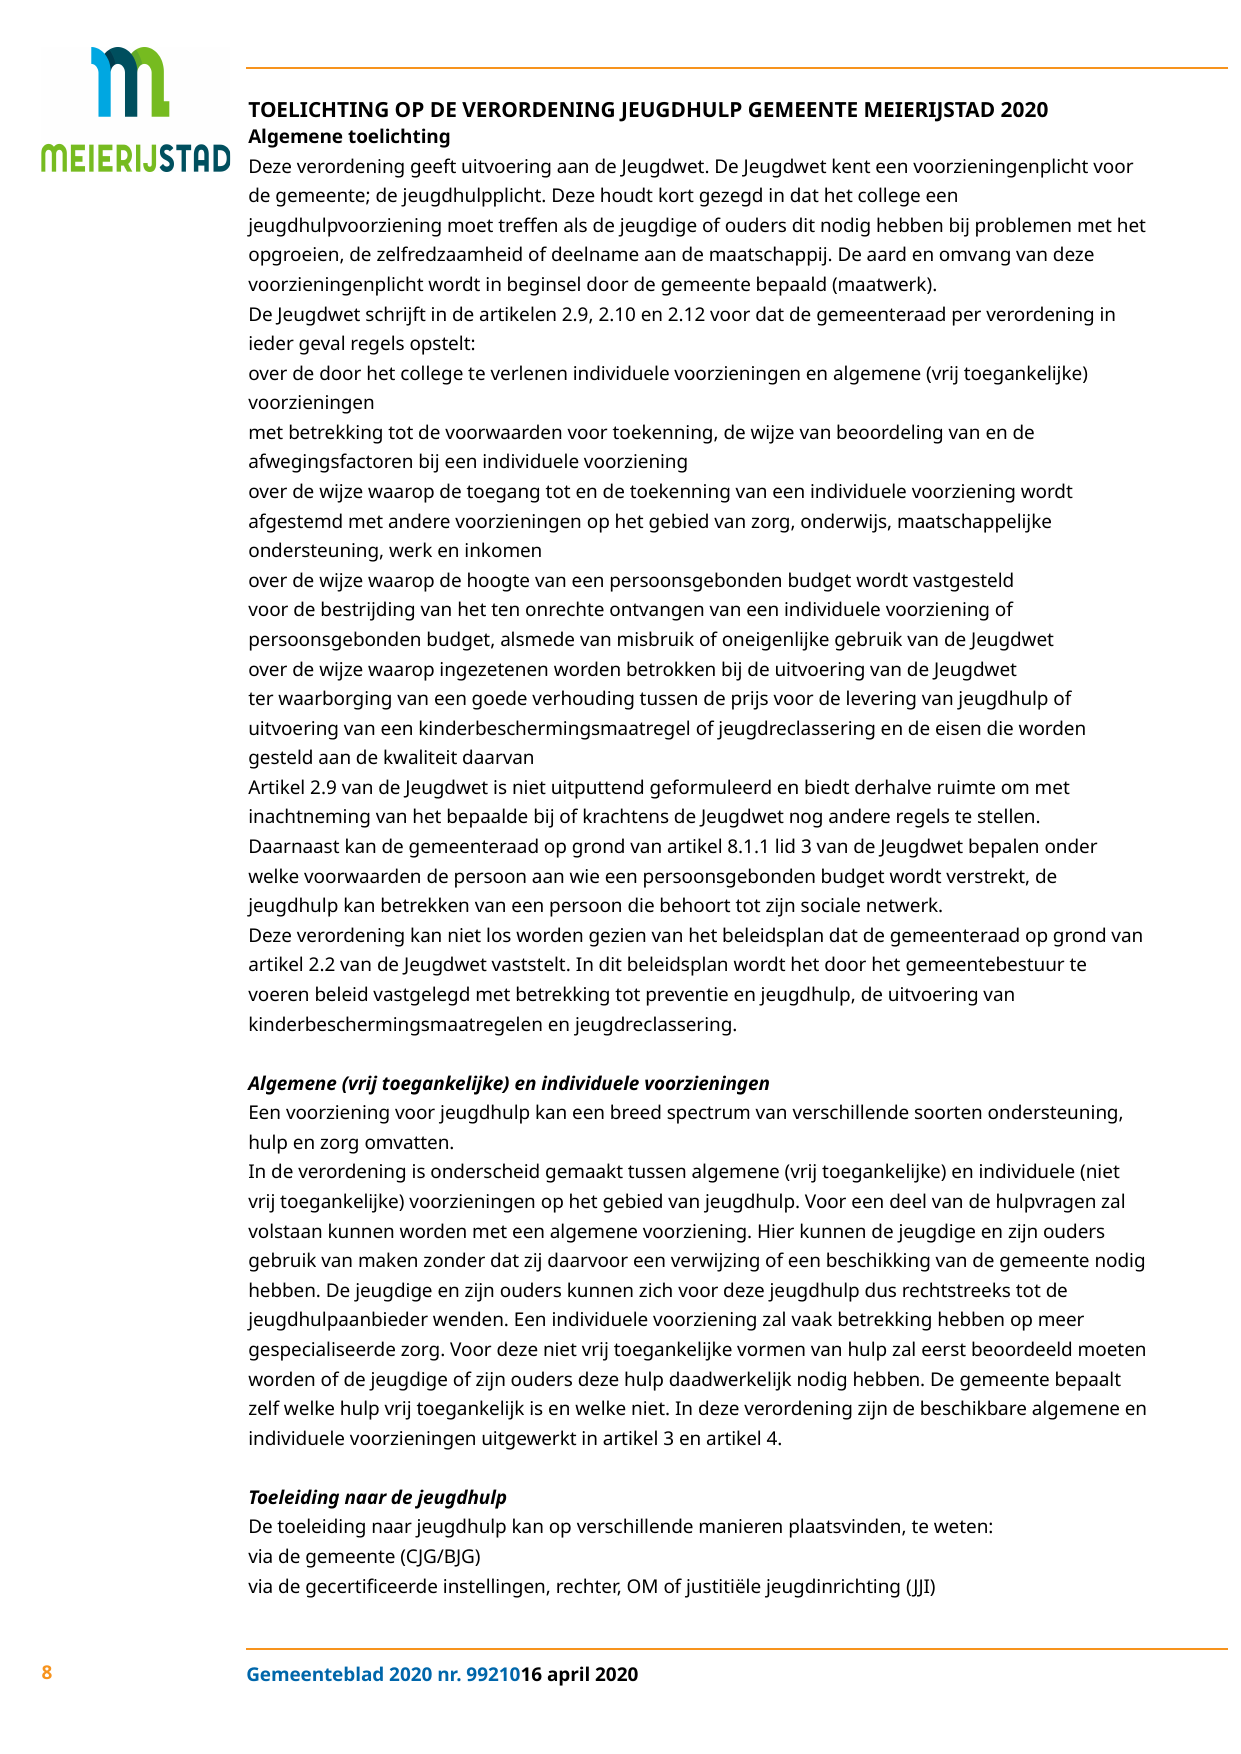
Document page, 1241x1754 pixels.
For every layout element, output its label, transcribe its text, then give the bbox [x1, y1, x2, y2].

text TOELICHTING OP DE VERORDENING JEUGDHULP GEMEENTE MEIERIJSTAD 2020 [248, 95, 1152, 123]
text via de gemeente (CJG/BJG) [248, 1543, 1152, 1569]
text ter waarborging van een goede verhouding tussen de prijs voor de levering van jeugdhulp of uitvoering van een kinderbeschermingsmaatregel of jeugdreclassering en de eisen die worden gesteld aan de kwaliteit daarvan [248, 685, 1152, 770]
text De Jeugdwet schrijft in de artikelen 2.9, 2.10 en 2.12 voor dat de gemeenteraad per verordening in ieder geval regels opstelt: [248, 301, 1152, 356]
text Deze verordening kan niet los worden gezien van het beleidsplan dat de gemeenteraad op grond van artikel 2.2 van de Jeugdwet vaststelt. In dit beleidsplan wordt het door het gemeentebestuur te voeren beleid vastgelegd met betrekking tot preventie en jeugdhulp, de uitvoering van kinderbeschermingsmaatregelen en jeugdreclassering. [248, 922, 1152, 1037]
text over de wijze waarop de toegang tot en de toekenning van een individuele voorziening wordt afgestemd met andere voorzieningen op het gebied van zorg, onderwijs, maatschappelijke ondersteuning, werk en inkomen [248, 478, 1152, 563]
text over de wijze waarop ingezetenen worden betrokken bij de uitvoering van de Jeugdwet [248, 656, 1152, 682]
picture [41, 47, 231, 172]
text In de verordening is onderscheid gemaakt tussen algemene (vrij toegankelijke) en individuele (niet vrij toegankelijke) voorzieningen op het gebied van jeugdhulp. Voor een deel van de hulpvragen zal volstaan kunnen worden met een algemene voorziening. Hier kunnen de jeugdige en zijn ouders gebruik van maken zonder dat zij daarvoor een verwijzing of een beschikking van de gemeente nodig hebben. De jeugdige en zijn ouders kunnen zich voor deze jeugdhulp dus rechtstreeks tot de jeugdhulpaanbieder wenden. Een individuele voorziening zal vaak betrekking hebben op meer gespecialiseerde zorg. Voor deze niet vrij toegankelijke vormen van hulp zal eerst beoordeeld moeten worden of de jeugdige of zijn ouders deze hulp daadwerkelijk nodig hebben. De gemeente bepaalt zelf welke hulp vrij toegankelijk is en welke niet. In deze verordening zijn de beschikbare algemene en individuele voorzieningen uitgewerkt in artikel 3 en artikel 4. [248, 1159, 1152, 1451]
text met betrekking tot de voorwaarden voor toekenning, de wijze van beoordeling van en de afwegingsfactoren bij een individuele voorziening [248, 419, 1152, 474]
text Artikel 2.9 van de Jeugdwet is niet uitputtend geformuleerd en biedt derhalve ruimte om met inachtneming van het bepaalde bij of krachtens de Jeugdwet nog andere regels te stellen. [248, 774, 1152, 829]
text over de door het college te verlenen individuele voorzieningen en algemene (vrij toegankelijke) voorzieningen [248, 360, 1152, 415]
text Daarnaast kan de gemeenteraad op grond van artikel 8.1.1 lid 3 van de Jeugdwet bepalen onder welke voorwaarden de persoon aan wie een persoonsgebonden budget wordt verstrekt, de jeugdhulp kan betrekken van een persoon die behoort tot zijn sociale netwerk. [248, 833, 1152, 918]
text via de gecertificeerde instellingen, rechter, OM of justitiële jeugdinrichting (JJI) [248, 1573, 1152, 1599]
text Algemene (vrij toegankelijke) en individuele voorzieningen [248, 1070, 1152, 1096]
text Deze verordening geeft uitvoering aan de Jeugdwet. De Jeugdwet kent een voorzieningenplicht voor de gemeente; de jeugdhulpplicht. Deze houdt kort gezegd in dat het college een jeugdhulpvoorziening moet treffen als de jeugdige of ouders dit nodig hebben bij problemen met het opgroeien, de zelfredzaamheid of deelname aan de maatschappij. De aard en omvang van deze voorzieningenplicht wordt in beginsel door de gemeente bepaald (maatwerk). [248, 153, 1152, 297]
text De toeleiding naar jeugdhulp kan op verschillende manieren plaatsvinden, te weten: [248, 1514, 1152, 1539]
text Algemene toelichting [248, 123, 1152, 149]
text Een voorziening voor jeugdhulp kan een breed spectrum van verschillende soorten ondersteuning, hulp en zorg omvatten. [248, 1099, 1152, 1155]
text Toeleiding naar de jeugdhulp [248, 1484, 1152, 1510]
text over de wijze waarop de hoogte van een persoonsgebonden budget wordt vastgesteld [248, 567, 1152, 593]
text voor de bestrijding van het ten onrechte ontvangen van een individuele voorziening of persoonsgebonden budget, alsmede van misbruik of oneigenlijke gebruik van de Jeugdwet [248, 597, 1152, 652]
